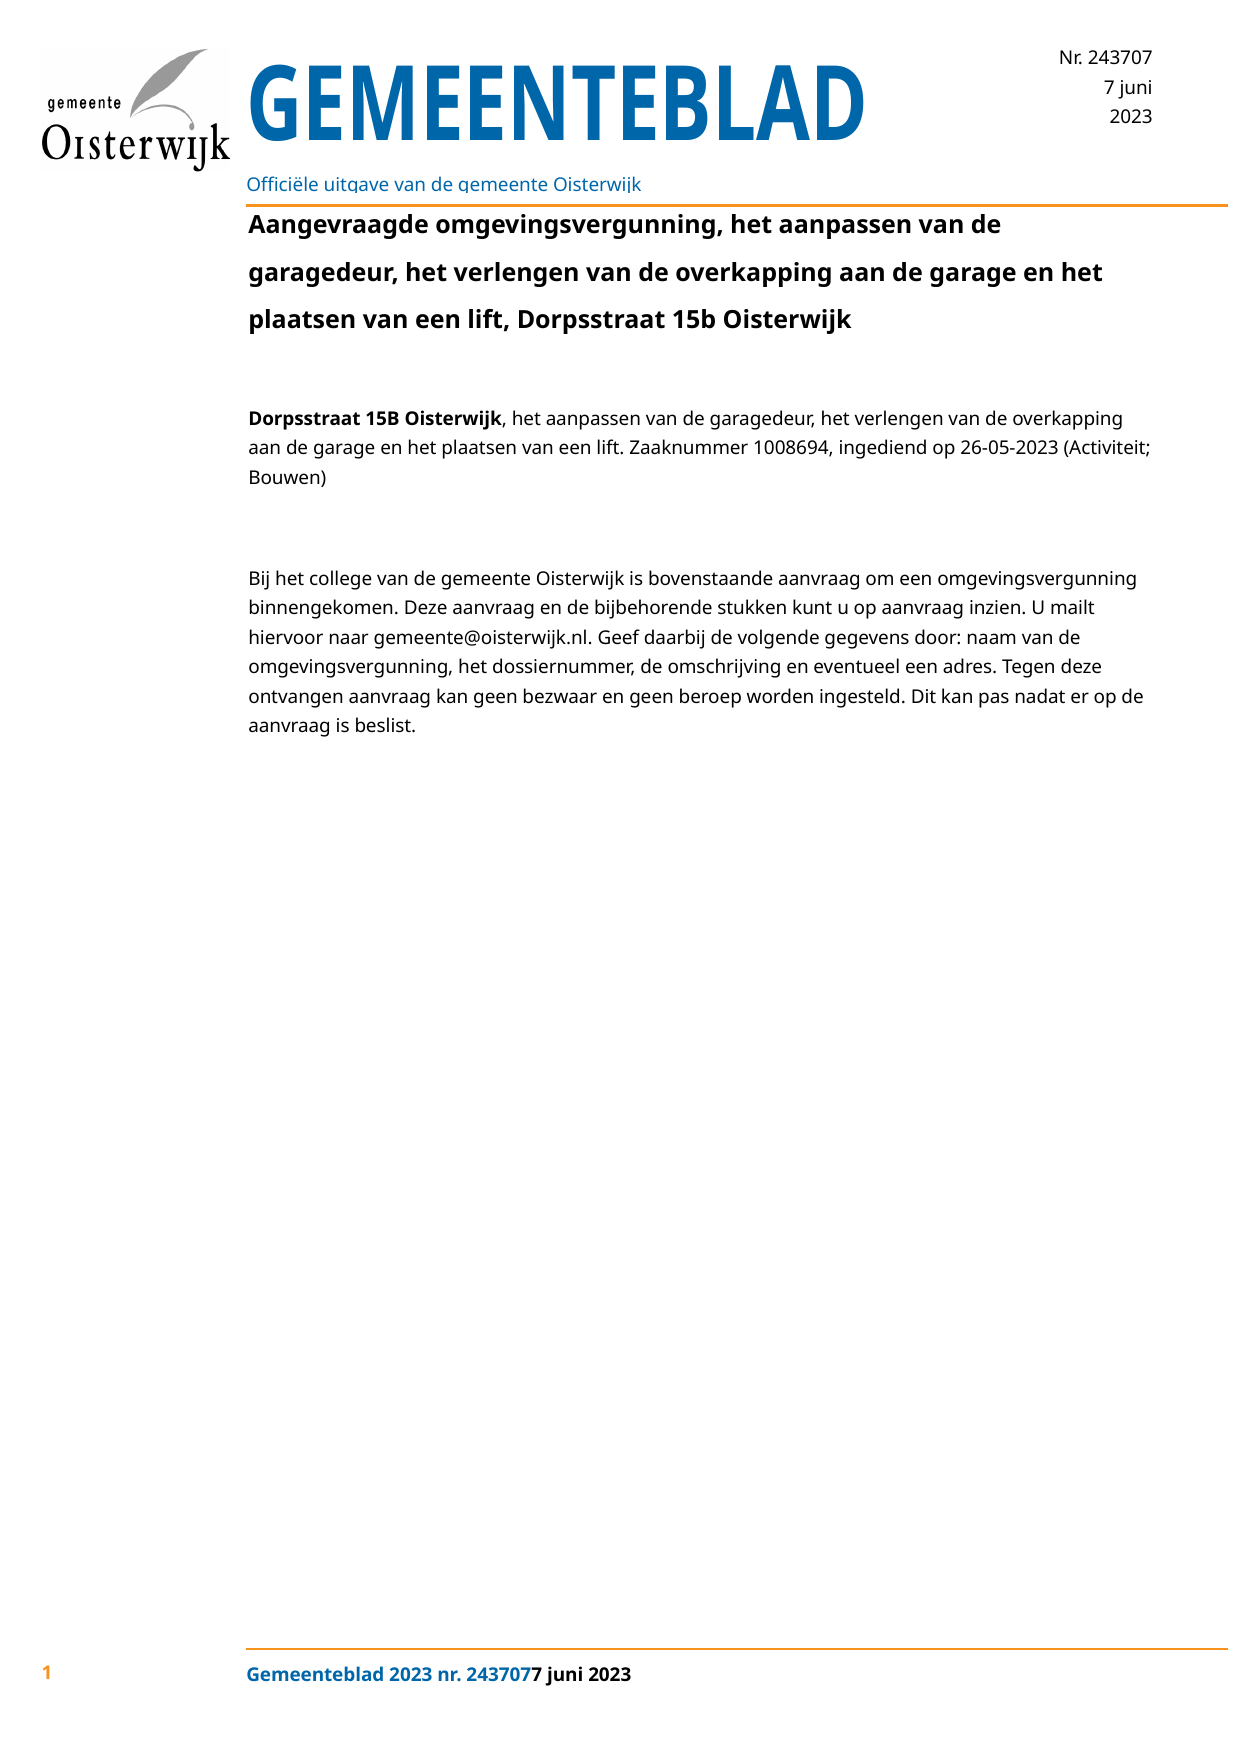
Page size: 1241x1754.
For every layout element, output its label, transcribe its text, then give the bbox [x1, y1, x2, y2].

text Aangevraagde omgevingsvergunning, het aanpassen van de garagedeur, het verlengen van de overkapping aan de garage en het plaatsen van een lift, Dorpsstraat 15b Oisterwijk [248, 207, 1152, 336]
text Dorpsstraat 15B Oisterwijk, het aanpassen van de garagedeur, het verlengen van de overkapping aan de garage en het plaatsen van een lift. Zaaknummer 1008694, ingediend op 26-05-2023 (Activiteit; Bouwen) [248, 405, 1152, 490]
picture [41, 47, 231, 172]
text Bij het college van de gemeente Oisterwijk is bovenstaande aanvraag om een omgevingsvergunning binnengekomen. Deze aanvraag en de bijbehorende stukken kunt u op aanvraag inzien. U mailt hiervoor naar gemeente@oisterwijk.nl. Geef daarbij de volgende gegevens door: naam van de omgevingsvergunning, het dossiernummer, de omschrijving en eventueel een adres. Tegen deze ontvangen aanvraag kan geen bezwaar en geen beroep worden ingesteld. Dit kan pas nadat er op de aanvraag is beslist. [248, 565, 1152, 738]
